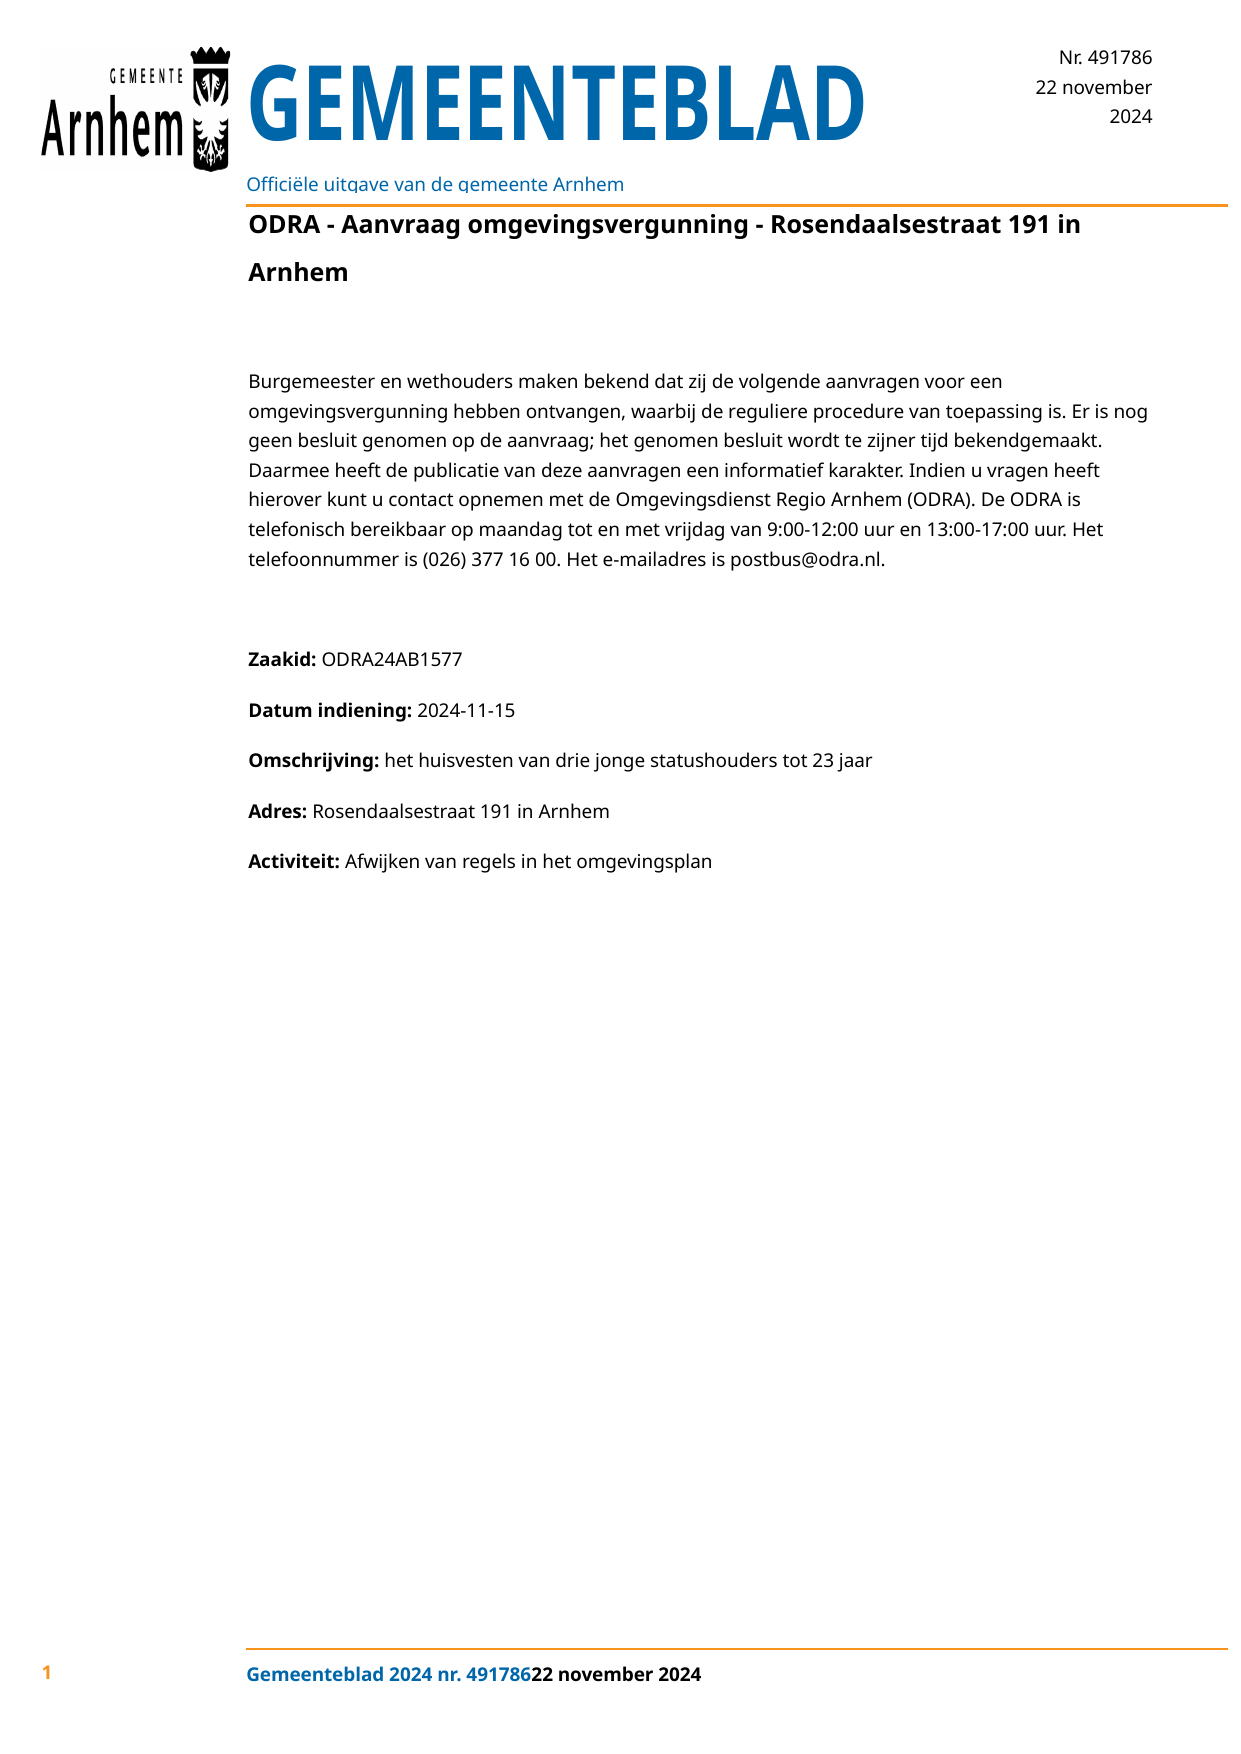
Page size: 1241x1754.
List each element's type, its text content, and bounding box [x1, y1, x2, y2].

text Burgemeester en wethouders maken bekend dat zij de volgende aanvragen voor een omgevingsvergunning hebben ontvangen, waarbij de reguliere procedure van toepassing is. Er is nog geen besluit genomen op de aanvraag; het genomen besluit wordt te zijner tijd bekendgemaakt. Daarmee heeft de publicatie van deze aanvragen een informatief karakter. Indien u vragen heeft hierover kunt u contact opnemen met de Omgevingsdienst Regio Arnhem (ODRA). De ODRA is telefonisch bereikbaar op maandag tot en met vrijdag van 9:00-12:00 uur en 13:00-17:00 uur. Het telefoonnummer is (026) 377 16 00. Het e-mailadres is postbus@odra.nl. [248, 368, 1152, 572]
text Zaakid: ODRA24AB1577 [248, 647, 1152, 672]
text Adres: Rosendaalsestraat 191 in Arnhem [248, 798, 1152, 824]
text Activiteit: Afwijken van regels in het omgevingsplan [248, 848, 1152, 874]
text Omschrijving: het huisvesten van drie jonge statushouders tot 23 jaar [248, 747, 1152, 773]
text ODRA - Aanvraag omgevingsvergunning - Rosendaalsestraat 191 in Arnhem [248, 207, 1152, 288]
picture [41, 47, 231, 172]
text Datum indiening: 2024-11-15 [248, 697, 1152, 723]
